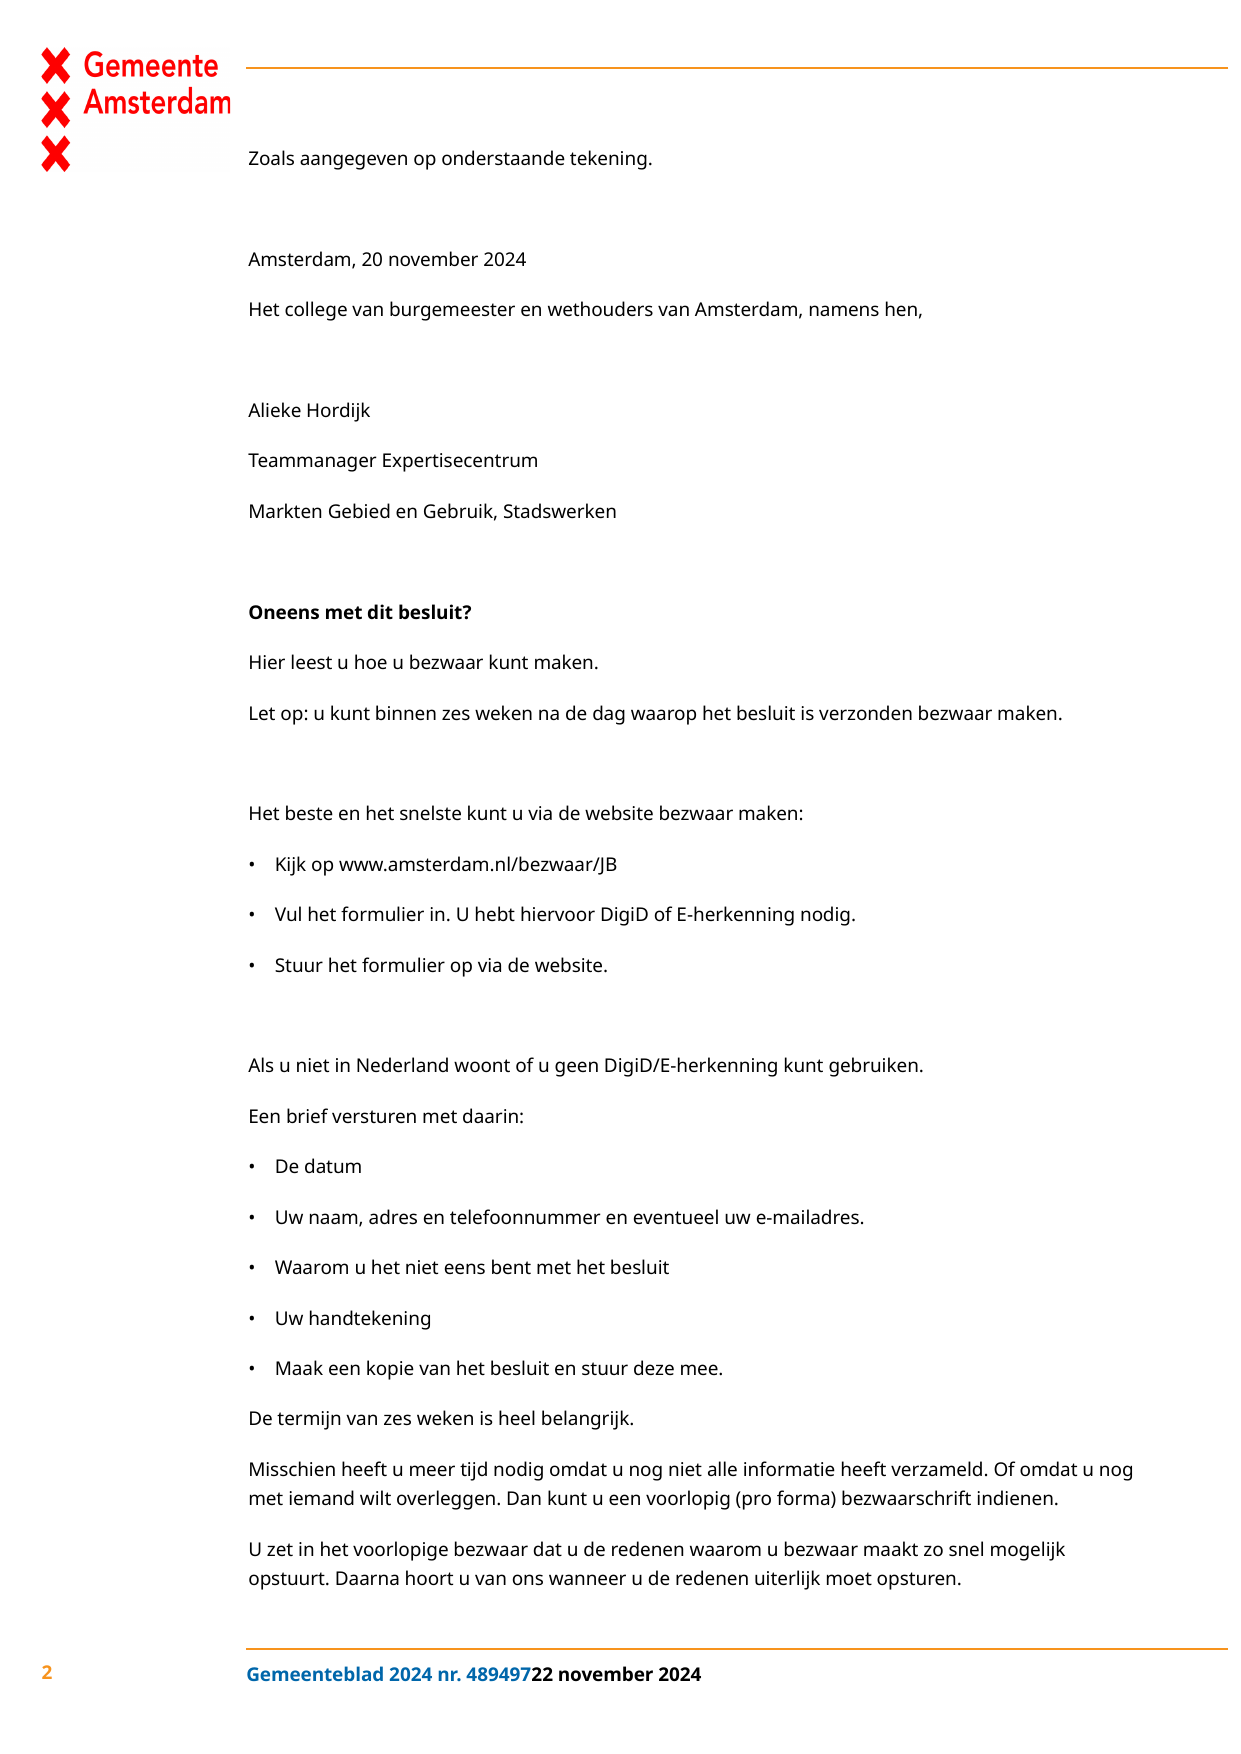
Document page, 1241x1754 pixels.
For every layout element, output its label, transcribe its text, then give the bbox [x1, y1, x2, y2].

text • Uw naam, adres en telefoonnummer en eventueel uw e-mailadres. [248, 1204, 1152, 1230]
text Het beste en het snelste kunt u via de website bezwaar maken: [248, 801, 1152, 826]
text Hier leest u hoe u bezwaar kunt maken. [248, 649, 1152, 675]
text • Uw handtekening [248, 1305, 1152, 1331]
text • Kijk op www.amsterdam.nl/bezwaar/JB [248, 851, 1152, 877]
text Markten Gebied en Gebruik, Stadswerken [248, 498, 1152, 524]
text Let op: u kunt binnen zes weken na de dag waarop het besluit is verzonden bezwaar maken. [248, 700, 1152, 726]
text Teammanager Expertisecentrum [248, 448, 1152, 473]
text Een brief versturen met daarin: [248, 1103, 1152, 1129]
text Amsterdam, 20 november 2024 [248, 246, 1152, 272]
text De termijn van zes weken is heel belangrijk. [248, 1406, 1152, 1431]
text Misschien heeft u meer tijd nodig omdat u nog niet alle informatie heeft verzameld. Of omdat u nog met iemand wilt overleggen. Dan kunt u een voorlopig (pro forma) bezwaarschrift indienen. [248, 1456, 1152, 1511]
text Zoals aangegeven op onderstaande tekening. [248, 145, 1152, 171]
text • De datum [248, 1153, 1152, 1179]
text Het college van burgemeester en wethouders van Amsterdam, namens hen, [248, 296, 1152, 322]
text • Maak een kopie van het besluit en stuur deze mee. [248, 1355, 1152, 1381]
text U zet in het voorlopige bezwaar dat u de redenen waarom u bezwaar maakt zo snel mogelijk opstuurt. Daarna hoort u van ons wanneer u de redenen uiterlijk moet opsturen. [248, 1536, 1152, 1591]
text • Vul het formulier in. U hebt hiervoor DigiD of E-herkenning nodig. [248, 901, 1152, 927]
text • Stuur het formulier op via de website. [248, 952, 1152, 978]
text Alieke Hordijk [248, 397, 1152, 423]
text Oneens met dit besluit? [248, 599, 1152, 625]
text • Waarom u het niet eens bent met het besluit [248, 1254, 1152, 1280]
picture [41, 47, 231, 172]
text Als u niet in Nederland woont of u geen DigiD/E-herkenning kunt gebruiken. [248, 1053, 1152, 1078]
